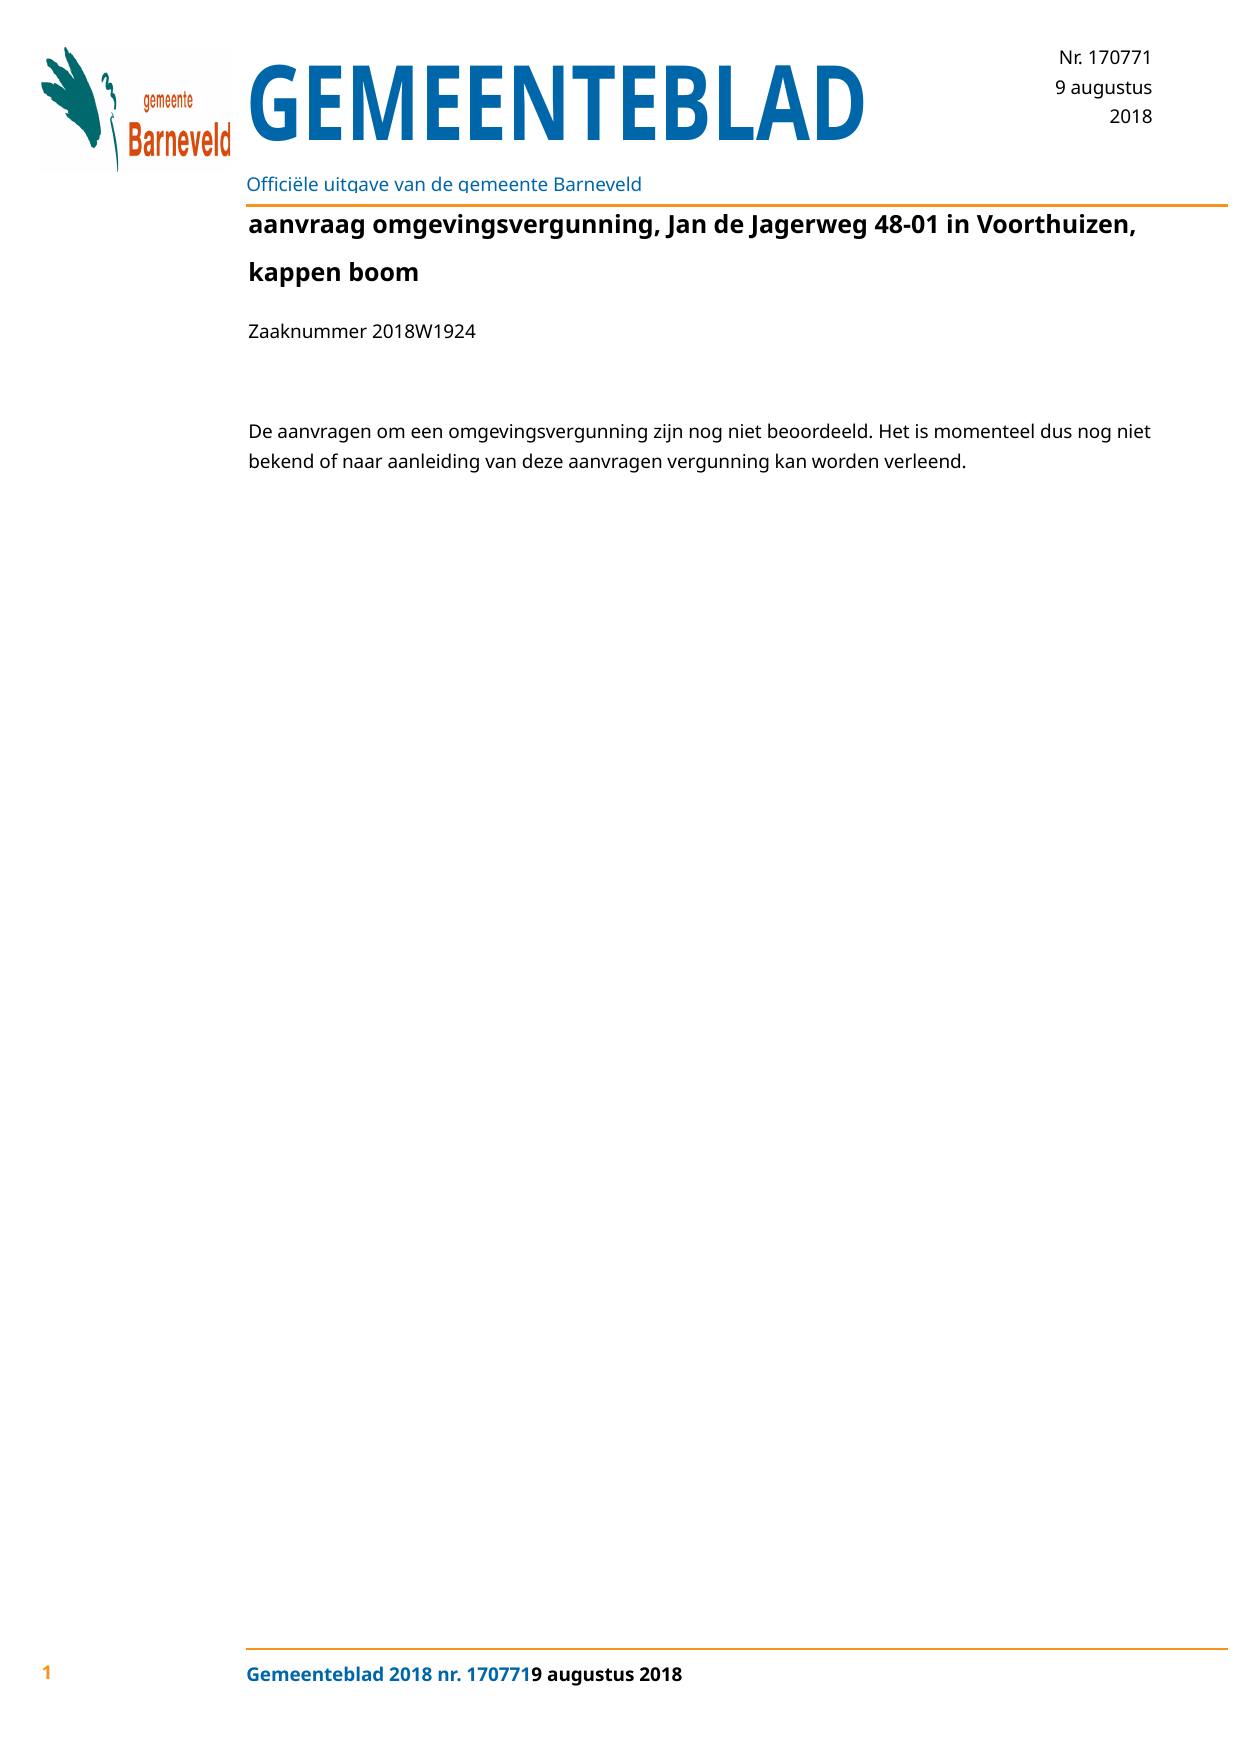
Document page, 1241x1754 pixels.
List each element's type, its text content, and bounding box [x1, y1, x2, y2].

text Zaaknummer 2018W1924 [248, 318, 1152, 344]
text De aanvragen om een omgevingsvergunning zijn nog niet beoordeeld. Het is momenteel dus nog niet bekend of naar aanleiding van deze aanvragen vergunning kan worden verleend. [248, 419, 1152, 474]
picture [41, 47, 231, 172]
text aanvraag omgevingsvergunning, Jan de Jagerweg 48-01 in Voorthuizen, kappen boom [248, 207, 1152, 288]
